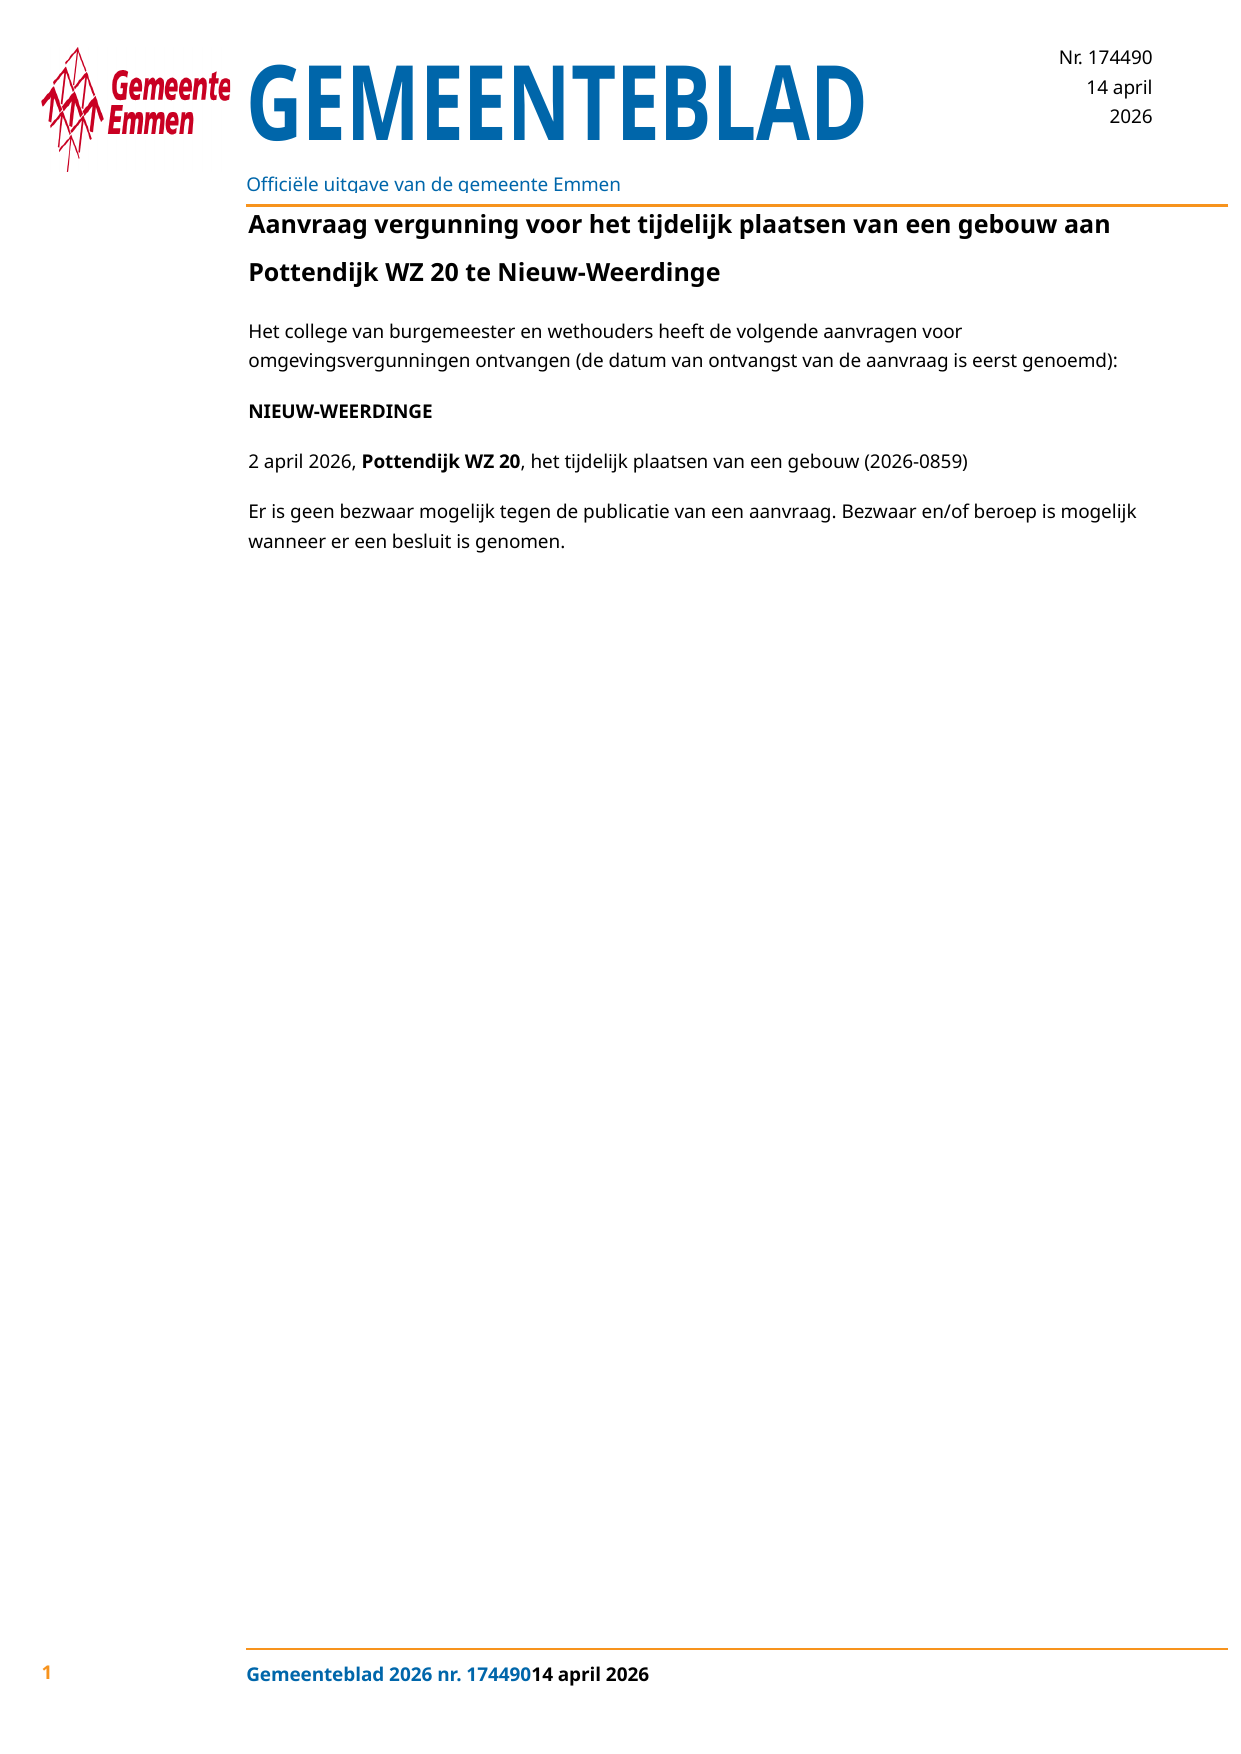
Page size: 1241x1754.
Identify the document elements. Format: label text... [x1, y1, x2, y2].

text 2 april 2026, Pottendijk WZ 20, het tijdelijk plaatsen van een gebouw (2026-0859) [248, 448, 1152, 474]
text Er is geen bezwaar mogelijk tegen de publicatie van een aanvraag. Bezwaar en/of beroep is mogelijk wanneer er een besluit is genomen. [248, 499, 1152, 554]
picture [41, 47, 231, 172]
text Aanvraag vergunning voor het tijdelijk plaatsen van een gebouw aan Pottendijk WZ 20 te Nieuw-Weerdinge [248, 207, 1152, 288]
text NIEUW-WEERDINGE [248, 398, 1152, 424]
text Het college van burgemeester en wethouders heeft de volgende aanvragen voor omgevingsvergunningen ontvangen (de datum van ontvangst van de aanvraag is eerst genoemd): [248, 318, 1152, 373]
